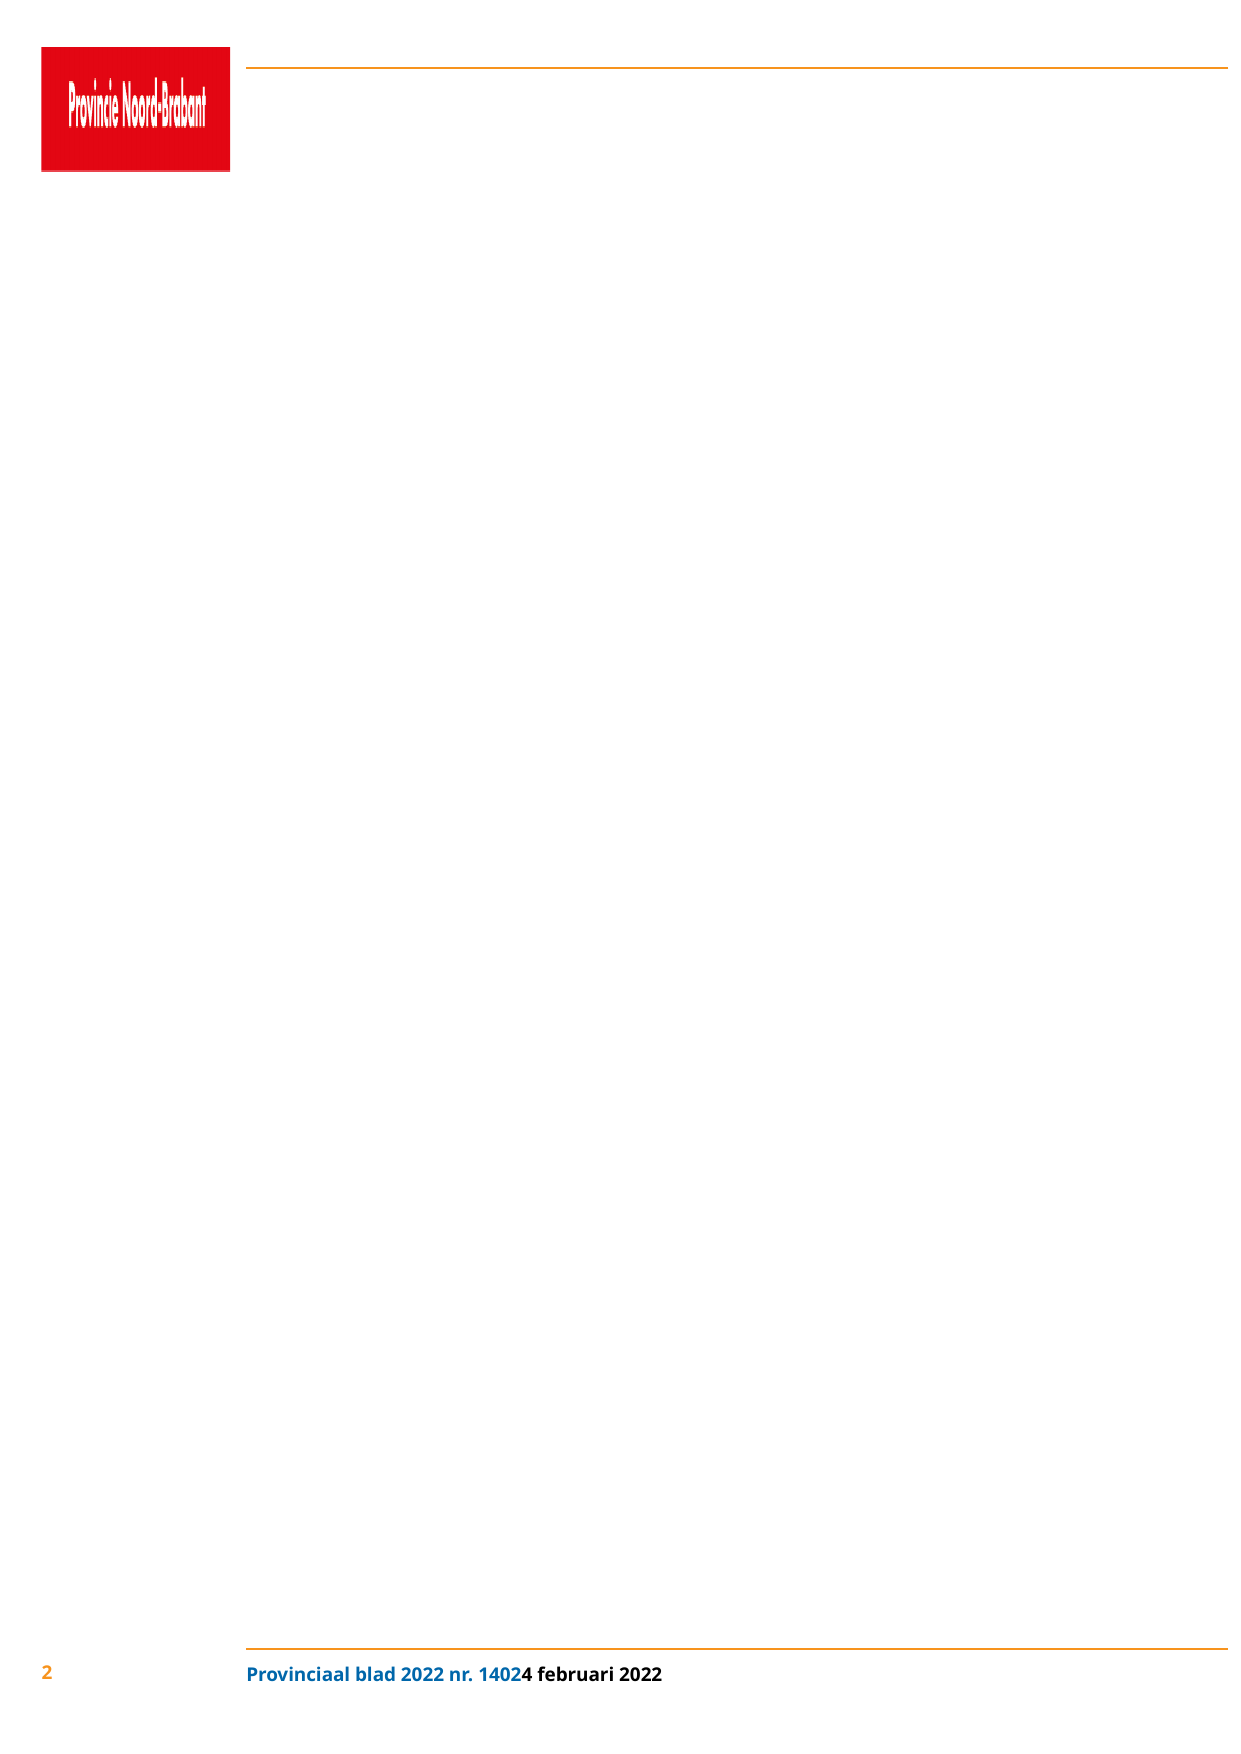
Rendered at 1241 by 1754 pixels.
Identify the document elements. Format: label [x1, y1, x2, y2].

picture [41, 47, 231, 172]
